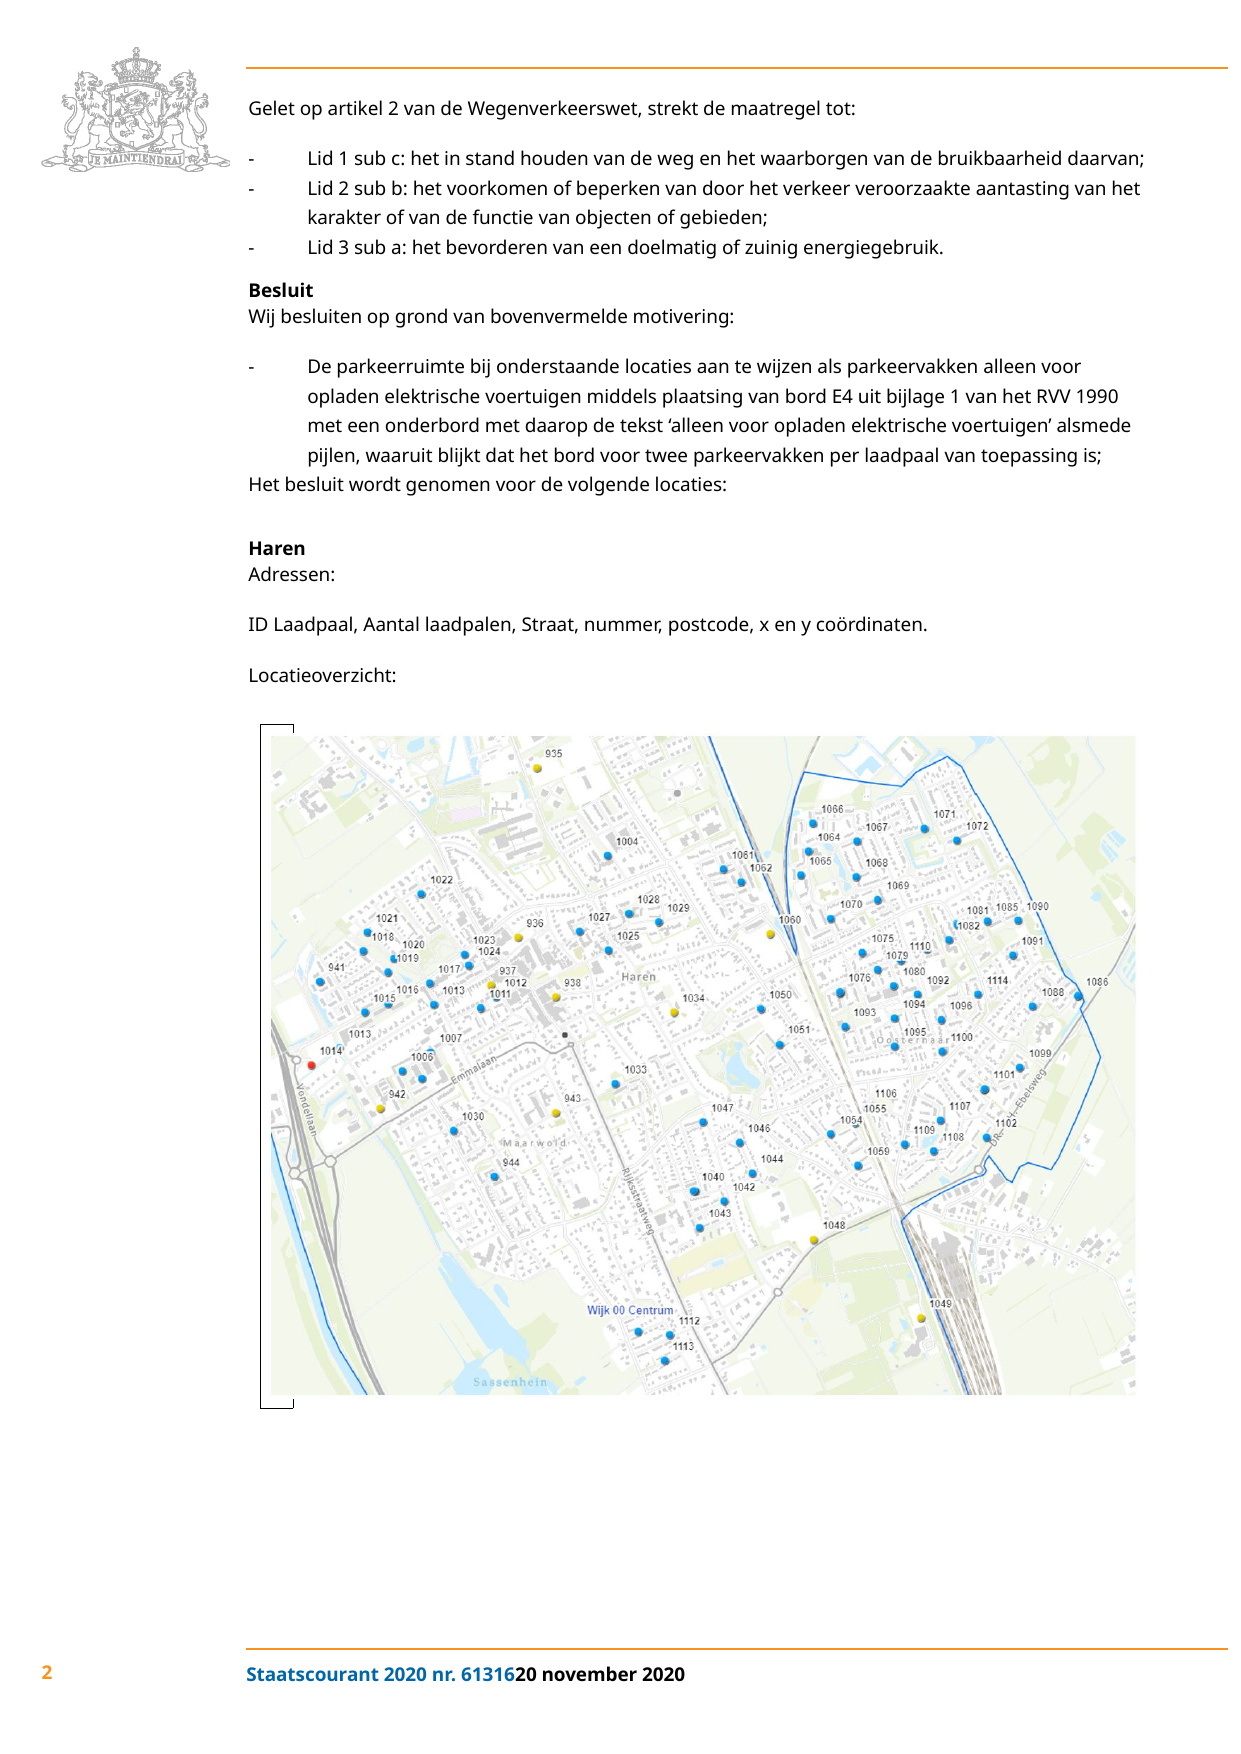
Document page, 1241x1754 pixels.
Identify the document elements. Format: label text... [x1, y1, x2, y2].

text Het besluit wordt genomen voor de volgende locaties: [248, 472, 1152, 497]
text Adressen: [248, 561, 1152, 587]
text Gelet op artikel 2 van de Wegenverkeerswet, strekt de maatregel tot: [248, 95, 1152, 121]
picture [268, 733, 1140, 1399]
text ID Laadpaal, Aantal laadpalen, Straat, nummer, postcode, x en y coördinaten. [248, 612, 1152, 637]
list Lid 3 sub a: het bevorderen van een doelmatig of zuinig energiegebruik. [248, 234, 1152, 260]
text Haren [248, 536, 1152, 561]
list Lid 1 sub c: het in stand houden van de weg en het waarborgen van de bruikbaarheid daarvan; [248, 145, 1152, 171]
text Locatieoverzicht: [248, 662, 1152, 688]
list Lid 2 sub b: het voorkomen of beperken van door het verkeer veroorzaakte aantasting van het karakter of van de functie van objecten of gebieden; [248, 175, 1152, 230]
text Besluit [248, 277, 1152, 303]
text Wij besluiten op grond van bovenvermelde motivering: [248, 303, 1152, 328]
picture [41, 47, 231, 172]
list De parkeerruimte bij onderstaande locaties aan te wijzen als parkeervakken alleen voor opladen elektrische voertuigen middels plaatsing van bord E4 uit bijlage 1 van het RVV 1990 met een onderbord met daarop de tekst ‘alleen voor opladen elektrische voertuigen’ alsmede pijlen, waaruit blijkt dat het bord voor twee parkeervakken per laadpaal van toepassing is; [248, 353, 1152, 468]
